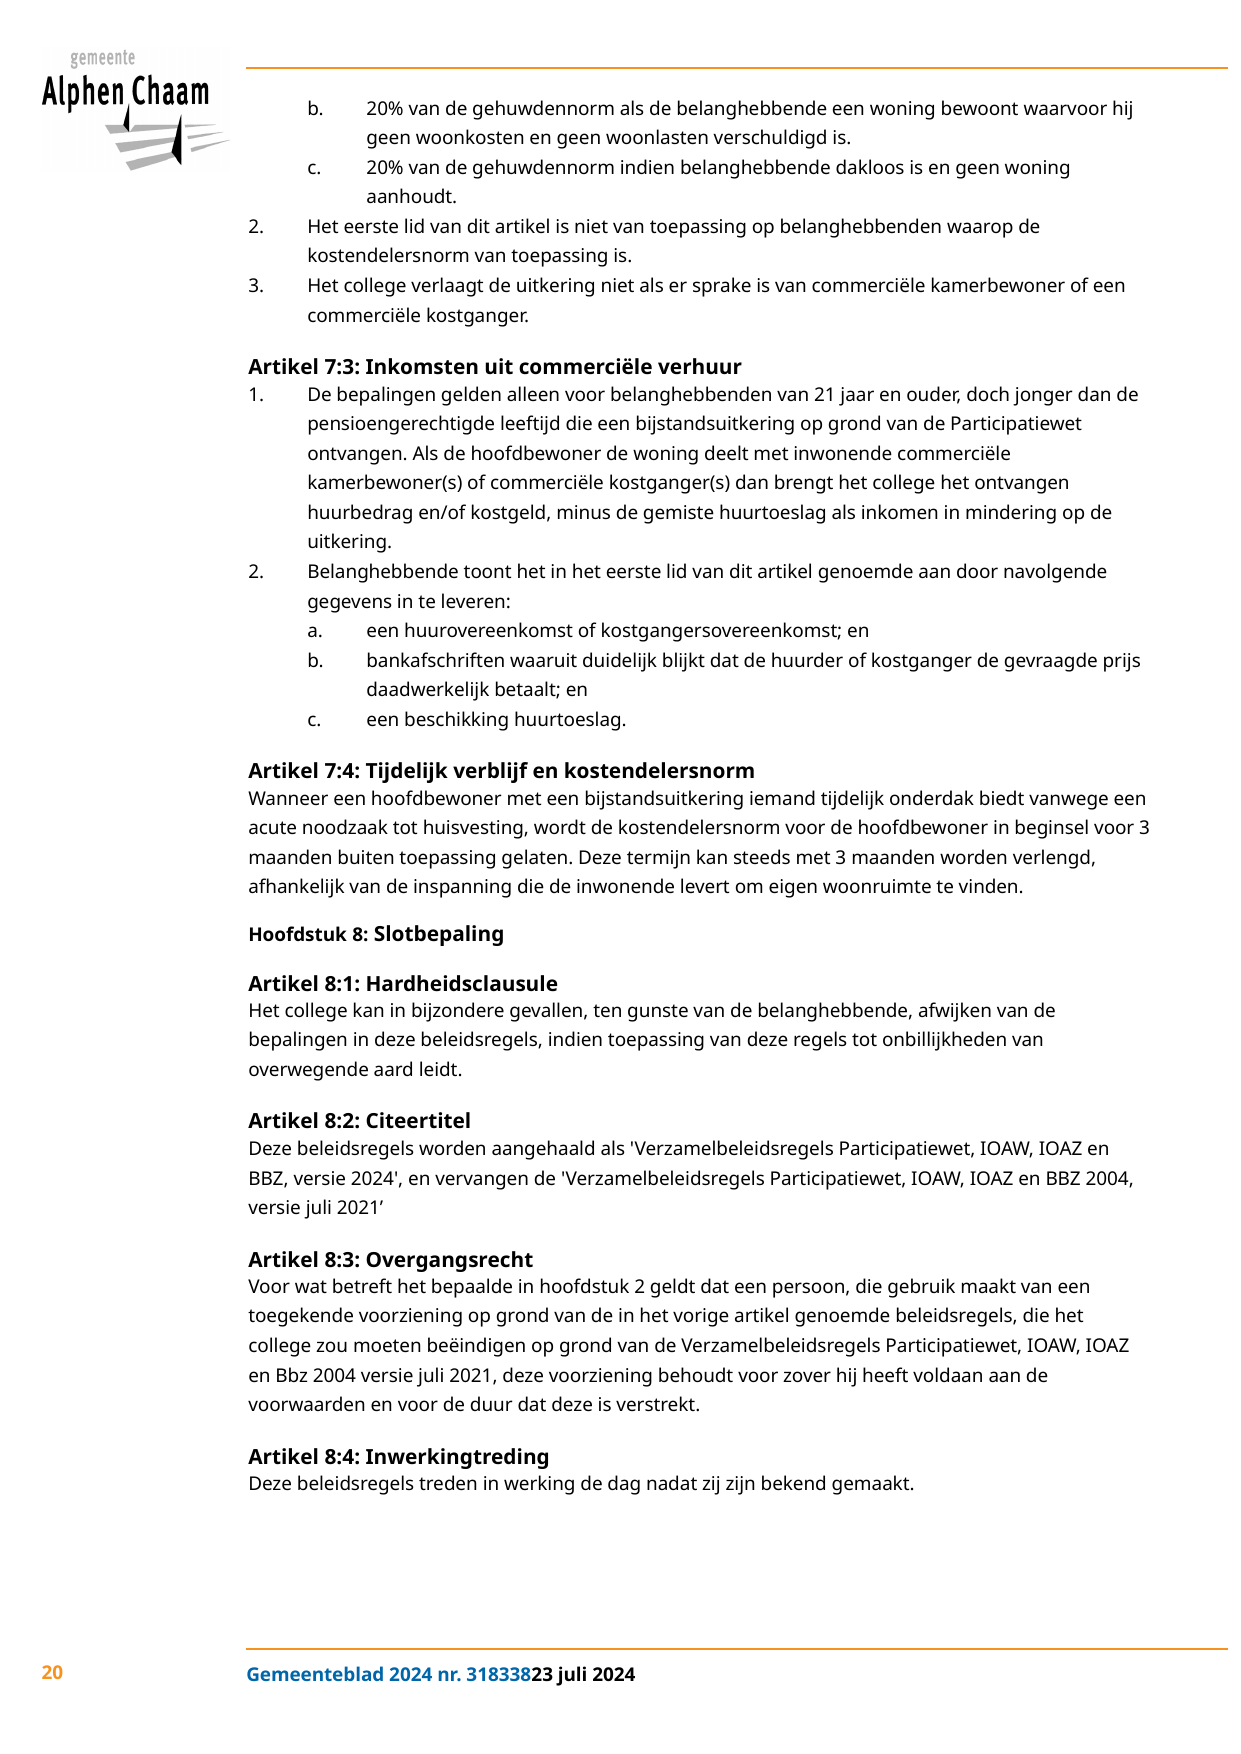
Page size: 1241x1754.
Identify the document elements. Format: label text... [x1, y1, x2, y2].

list een huurovereenkomst of kostgangersovereenkomst; en [307, 617, 1152, 643]
text Artikel 8:4: Inwerkingtreding [248, 1442, 1152, 1470]
text Artikel 7:3: Inkomsten uit commerciële verhuur [248, 352, 1152, 381]
text Artikel 7:4: Tijdelijk verblijf en kostendelersnorm [248, 757, 1152, 785]
list bankafschriften waaruit duidelijk blijkt dat de huurder of kostganger de gevraagde prijs daadwerkelijk betaalt; en [307, 647, 1152, 702]
list Het college verlaagt de uitkering niet als er sprake is van commerciële kamerbewoner of een commerciële kostganger. [248, 272, 1152, 328]
picture [41, 47, 231, 172]
text Artikel 8:1: Hardheidsclausule [248, 969, 1152, 997]
list De bepalingen gelden alleen voor belanghebbenden van 21 jaar en ouder, doch jonger dan de pensioengerechtigde leeftijd die een bijstandsuitkering op grond van de Participatiewet ontvangen. Als de hoofdbewoner de woning deelt met inwonende commerciële kamerbewoner(s) of commerciële kostganger(s) dan brengt het college het ontvangen huurbedrag en/of kostgeld, minus de gemiste huurtoeslag als inkomen in mindering op de uitkering. [248, 381, 1152, 554]
list Belanghebbende toont het in het eerste lid van dit artikel genoemde aan door navolgende gegevens in te leveren: [248, 558, 1152, 613]
text Deze beleidsregels treden in werking de dag nadat zij zijn bekend gemaakt. [248, 1470, 1152, 1496]
text Wanneer een hoofdbewoner met een bijstandsuitkering iemand tijdelijk onderdak biedt vanwege een acute noodzaak tot huisvesting, wordt de kostendelersnorm voor de hoofdbewoner in beginsel voor 3 maanden buiten toepassing gelaten. Deze termijn kan steeds met 3 maanden worden verlengd, afhankelijk van de inspanning die de inwonende levert om eigen woonruimte te vinden. [248, 785, 1152, 899]
list een beschikking huurtoeslag. [307, 706, 1152, 732]
text Artikel 8:2: Citeertitel [248, 1107, 1152, 1135]
text Hoofdstuk 8: Slotbepaling [248, 919, 1152, 948]
list Het eerste lid van dit artikel is niet van toepassing op belanghebbenden waarop de kostendelersnorm van toepassing is. [248, 213, 1152, 268]
text Artikel 8:3: Overgangsrecht [248, 1245, 1152, 1273]
list 20% van de gehuwdennorm indien belanghebbende dakloos is en geen woning aanhoudt. [307, 154, 1152, 209]
text Deze beleidsregels worden aangehaald als 'Verzamelbeleidsregels Participatiewet, IOAW, IOAZ en BBZ, versie 2024', en vervangen de 'Verzamelbeleidsregels Participatiewet, IOAW, IOAZ en BBZ 2004, versie juli 2021’ [248, 1135, 1152, 1220]
text Voor wat betreft het bepaalde in hoofdstuk 2 geldt dat een persoon, die gebruik maakt van een toegekende voorziening op grond van de in het vorige artikel genoemde beleidsregels, die het college zou moeten beëindigen op grond van de Verzamelbeleidsregels Participatiewet, IOAW, IOAZ en Bbz 2004 versie juli 2021, deze voorziening behoudt voor zover hij heeft voldaan aan de voorwaarden en voor de duur dat deze is verstrekt. [248, 1273, 1152, 1417]
text Het college kan in bijzondere gevallen, ten gunste van de belanghebbende, afwijken van de bepalingen in deze beleidsregels, indien toepassing van deze regels tot onbillijkheden van overwegende aard leidt. [248, 997, 1152, 1082]
list 20% van de gehuwdennorm als de belanghebbende een woning bewoont waarvoor hij geen woonkosten en geen woonlasten verschuldigd is. [307, 95, 1152, 150]
